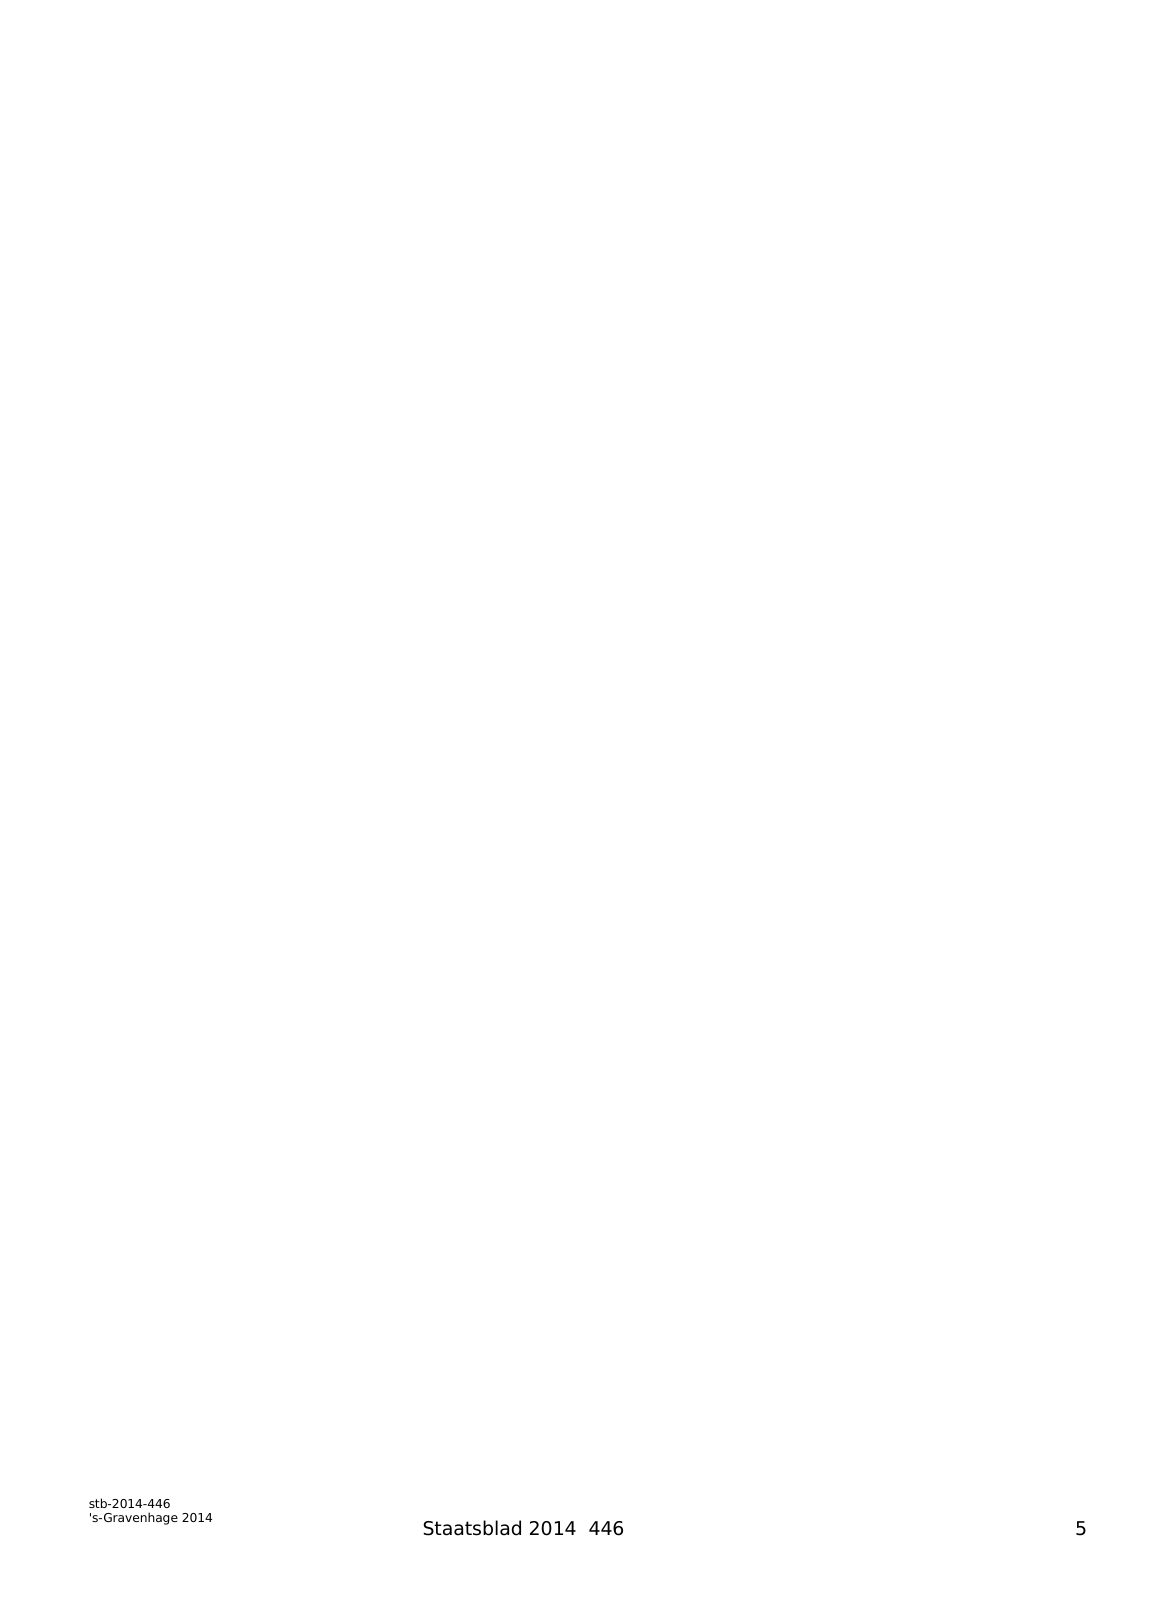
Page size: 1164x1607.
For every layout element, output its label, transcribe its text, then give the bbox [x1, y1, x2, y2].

text stb-2014-446 [88, 1497, 323, 1511]
text 's-Gravenhage 2014 [88, 1511, 323, 1525]
